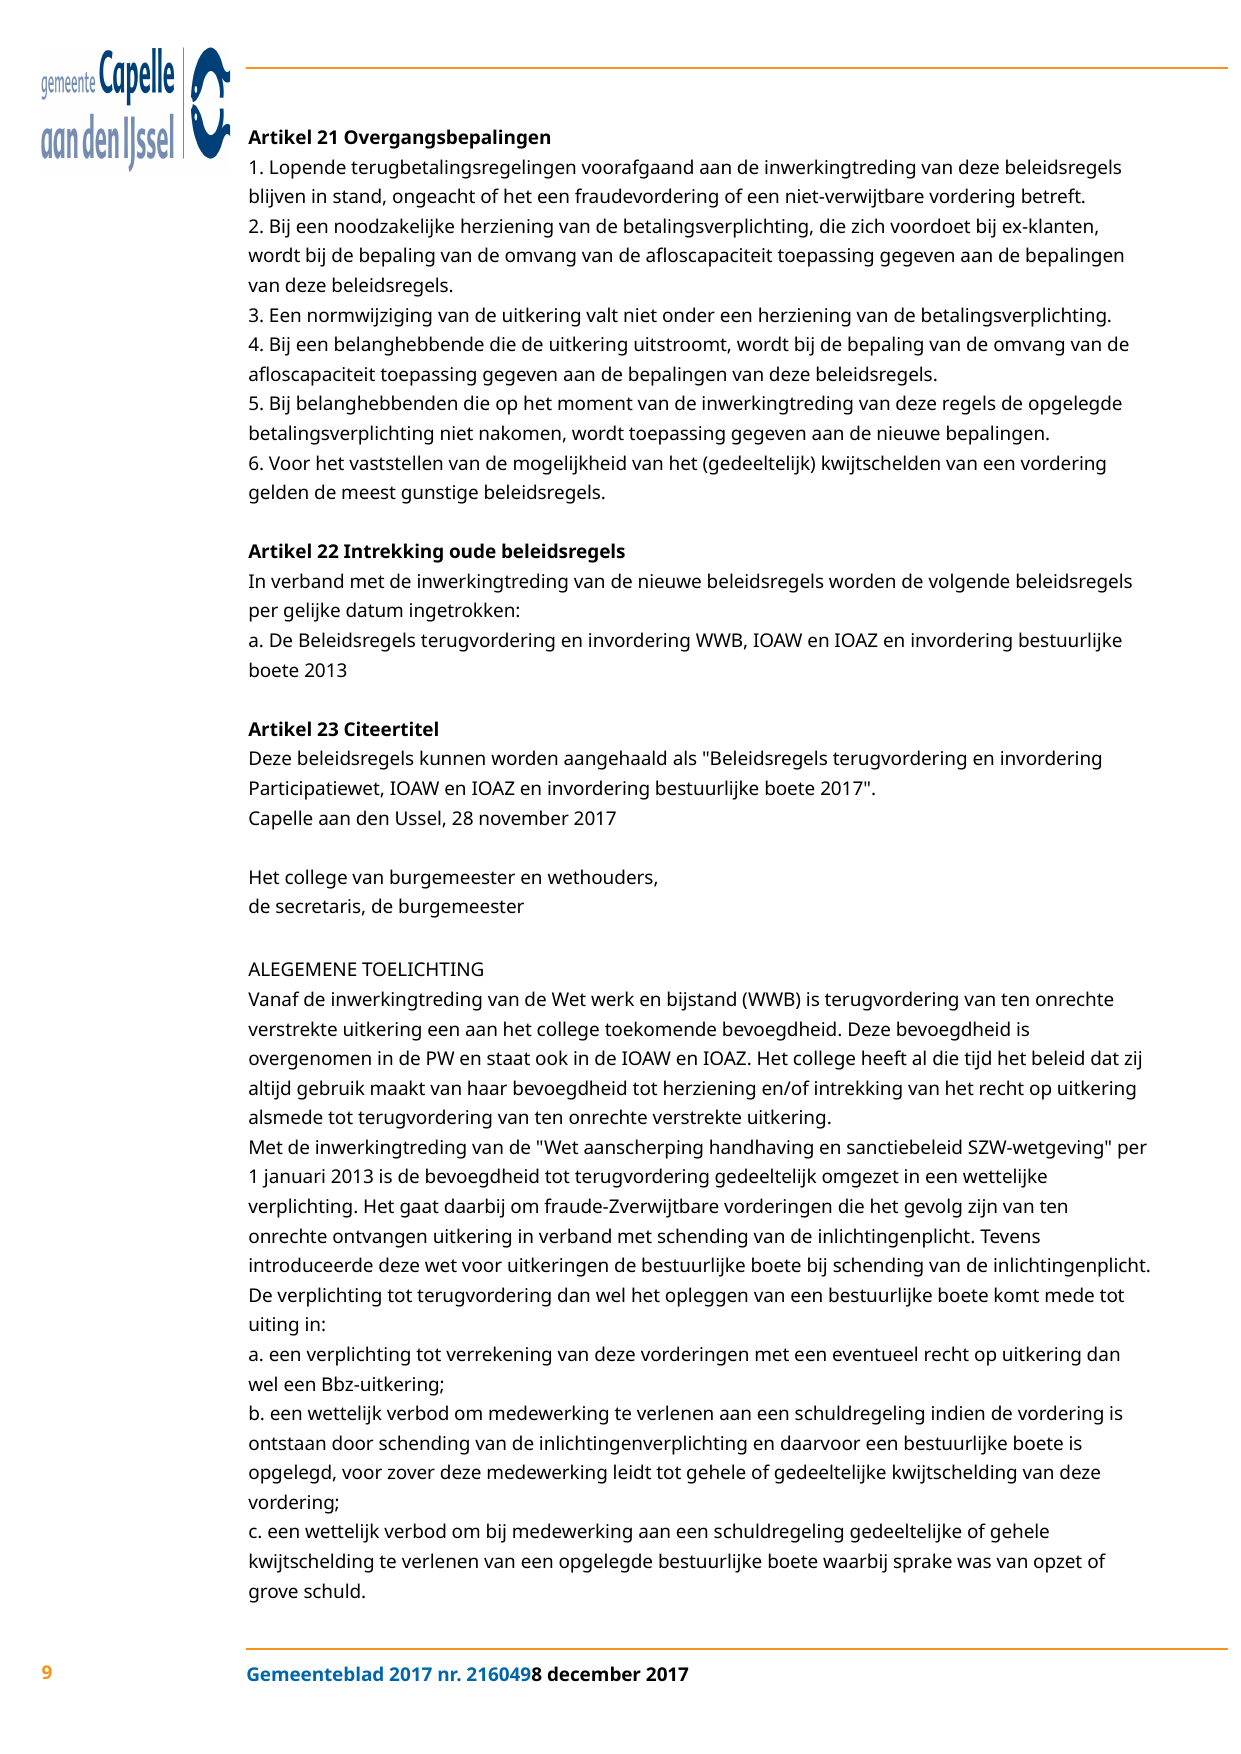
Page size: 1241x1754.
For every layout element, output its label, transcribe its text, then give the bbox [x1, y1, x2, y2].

text ALEGEMENE TOELICHTING [248, 957, 1152, 982]
text 4. Bij een belanghebbende die de uitkering uitstroomt, wordt bij de bepaling van de omvang van de afloscapaciteit toepassing gegeven aan de bepalingen van deze beleidsregels. [248, 331, 1152, 387]
text Met de inwerkingtreding van de "Wet aanscherping handhaving en sanctiebeleid SZW-wetgeving" per 1 januari 2013 is de bevoegdheid tot terugvordering gedeeltelijk omgezet in een wettelijke verplichting. Het gaat daarbij om fraude-Zverwijtbare vorderingen die het gevolg zijn van ten onrechte ontvangen uitkering in verband met schending van de inlichtingenplicht. Tevens introduceerde deze wet voor uitkeringen de bestuurlijke boete bij schending van de inlichtingenplicht. De verplichting tot terugvordering dan wel het opleggen van een bestuurlijke boete komt mede tot uiting in: [248, 1134, 1152, 1337]
text Vanaf de inwerkingtreding van de Wet werk en bijstand (WWB) is terugvordering van ten onrechte verstrekte uitkering een aan het college toekomende bevoegdheid. Deze bevoegdheid is overgenomen in de PW en staat ook in de IOAW en IOAZ. Het college heeft al die tijd het beleid dat zij altijd gebruik maakt van haar bevoegdheid tot herziening en/of intrekking van het recht op uitkering alsmede tot terugvordering van ten onrechte verstrekte uitkering. [248, 986, 1152, 1130]
text 5. Bij belanghebbenden die op het moment van de inwerkingtreding van deze regels de opgelegde betalingsverplichting niet nakomen, wordt toepassing gegeven aan de nieuwe bepalingen. [248, 391, 1152, 446]
text 6. Voor het vaststellen van de mogelijkheid van het (gedeeltelijk) kwijtschelden van een vordering gelden de meest gunstige beleidsregels. [248, 450, 1152, 505]
text de secretaris, de burgemeester [248, 893, 1152, 919]
text Capelle aan den Ussel, 28 november 2017 [248, 805, 1152, 831]
text Artikel 22 Intrekking oude beleidsregels [248, 538, 1152, 564]
text a. De Beleidsregels terugvordering en invordering WWB, IOAW en IOAZ en invordering bestuurlijke boete 2013 [248, 627, 1152, 683]
picture [41, 47, 231, 172]
text c. een wettelijk verbod om bij medewerking aan een schuldregeling gedeeltelijke of gehele kwijtschelding te verlenen van een opgelegde bestuurlijke boete waarbij sprake was van opzet of grove schuld. [248, 1519, 1152, 1604]
text b. een wettelijk verbod om medewerking te verlenen aan een schuldregeling indien de vordering is ontstaan door schending van de inlichtingenverplichting en daarvoor een bestuurlijke boete is opgelegd, voor zover deze medewerking leidt tot gehele of gedeeltelijke kwijtschelding van deze vordering; [248, 1400, 1152, 1515]
text Artikel 23 Citeertitel [248, 716, 1152, 742]
text a. een verplichting tot verrekening van deze vorderingen met een eventueel recht op uitkering dan wel een Bbz-uitkering; [248, 1341, 1152, 1397]
text 2. Bij een noodzakelijke herziening van de betalingsverplichting, die zich voordoet bij ex-klanten, wordt bij de bepaling van de omvang van de afloscapaciteit toepassing gegeven aan de bepalingen van deze beleidsregels. [248, 213, 1152, 298]
text 1. Lopende terugbetalingsregelingen voorafgaand aan de inwerkingtreding van deze beleidsregels blijven in stand, ongeacht of het een fraudevordering of een niet-verwijtbare vordering betreft. [248, 154, 1152, 209]
text Artikel 21 Overgangsbepalingen [248, 124, 1152, 150]
text In verband met de inwerkingtreding van de nieuwe beleidsregels worden de volgende beleidsregels per gelijke datum ingetrokken: [248, 568, 1152, 623]
text Deze beleidsregels kunnen worden aangehaald als "Beleidsregels terugvordering en invordering Participatiewet, IOAW en IOAZ en invordering bestuurlijke boete 2017". [248, 746, 1152, 801]
text Het college van burgemeester en wethouders, [248, 864, 1152, 890]
text 3. Een normwijziging van de uitkering valt niet onder een herziening van de betalingsverplichting. [248, 302, 1152, 328]
